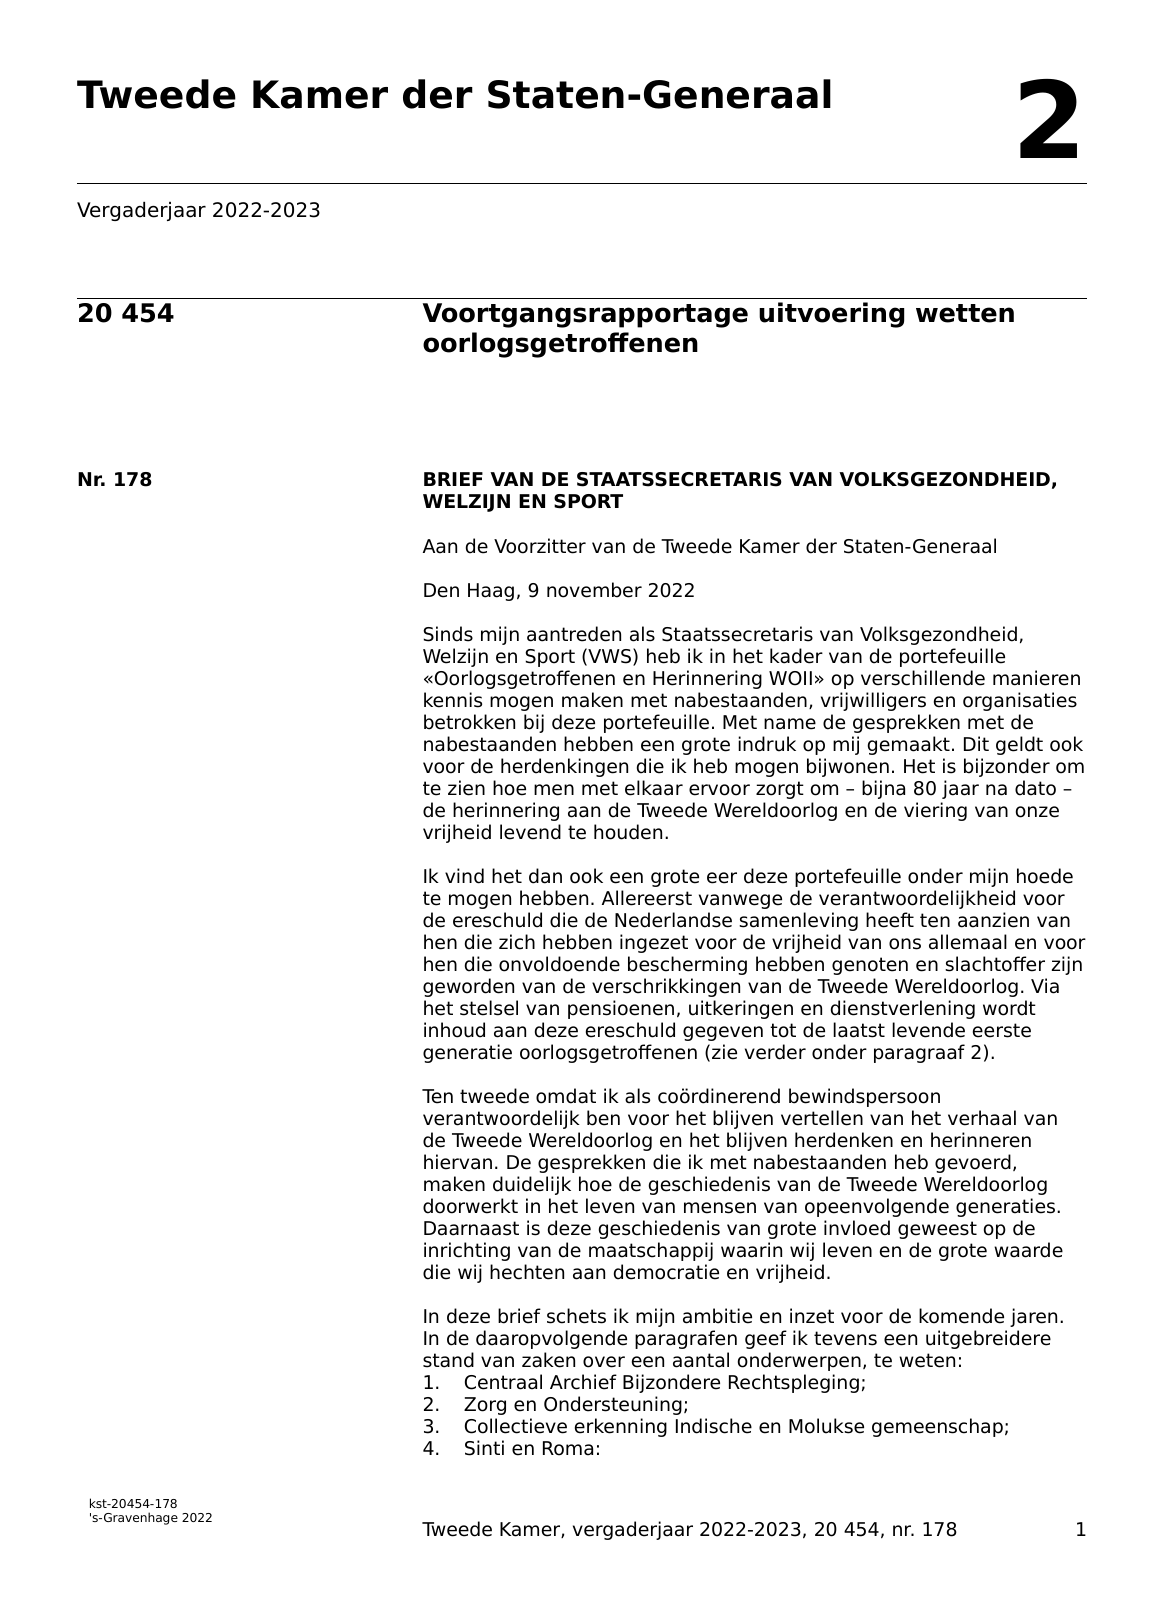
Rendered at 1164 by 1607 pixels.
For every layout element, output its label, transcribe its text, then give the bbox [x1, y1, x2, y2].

text Ik vind het dan ook een grote eer deze portefeuille onder mijn hoede te mogen hebben. Allereerst vanwege de verantwoordelijkheid voor de ereschuld die de Nederlandse samenleving heeft ten aanzien van hen die zich hebben ingezet voor de vrijheid van ons allemaal en voor hen die onvoldoende bescherming hebben genoten en slachtoffer zijn geworden van de verschrikkingen van de Tweede Wereldoorlog. Via het stelsel van pensioenen, uitkeringen en dienstverlening wordt inhoud aan deze ereschuld gegeven tot de laatst levende eerste generatie oorlogsgetroffenen (zie verder onder paragraaf 2). [422, 866, 1087, 1064]
text 3. Collectieve erkenning Indische en Molukse gemeenschap; [422, 1416, 1087, 1438]
text 1. Centraal Archief Bijzondere Rechtspleging; [422, 1372, 1087, 1394]
text Den Haag, 9 november 2022 [422, 580, 1087, 602]
text 's-Gravenhage 2022 [88, 1511, 323, 1525]
text 4. Sinti en Roma: [422, 1438, 1087, 1460]
subtitle 20 454 Voortgangsrapportage uitvoering wetten oorlogsgetroffenen [77, 299, 1087, 358]
text Ten tweede omdat ik als coördinerend bewindspersoon verantwoordelijk ben voor het blijven vertellen van het verhaal van de Tweede Wereldoorlog en het blijven herdenken en herinneren hiervan. De gesprekken die ik met nabestaanden heb gevoerd, maken duidelijk hoe de geschiedenis van de Tweede Wereldoorlog doorwerkt in het leven van mensen van opeenvolgende generaties. Daarnaast is deze geschiedenis van grote invloed geweest op de inrichting van de maatschappij waarin wij leven en de grote waarde die wij hechten aan democratie en vrijheid. [422, 1086, 1087, 1284]
table_cell Vergaderjaar 2022-2023 [77, 184, 1087, 298]
table_header 2 [886, 59, 1087, 183]
text 2. Zorg en Ondersteuning; [422, 1394, 1087, 1416]
text In deze brief schets ik mijn ambitie en inzet voor de komende jaren. In de daaropvolgende paragrafen geef ik tevens een uitgebreidere stand van zaken over een aantal onderwerpen, te weten: [422, 1306, 1087, 1372]
text Aan de Voorzitter van de Tweede Kamer der Staten-Generaal [422, 536, 1087, 557]
table_header Tweede Kamer der Staten-Generaal [77, 59, 886, 183]
text kst-20454-178 [88, 1497, 323, 1511]
subtitle Nr. 178 BRIEF VAN DE STAATSSECRETARIS VAN VOLKSGEZONDHEID, WELZIJN EN SPORT [77, 469, 1087, 513]
text Sinds mijn aantreden als Staatssecretaris van Volksgezondheid, Welzijn en Sport (VWS) heb ik in het kader van de portefeuille «Oorlogsgetroffenen en Herinnering WOII» op verschillende manieren kennis mogen maken met nabestaanden, vrijwilligers en organisaties betrokken bij deze portefeuille. Met name de gesprekken met de nabestaanden hebben een grote indruk op mij gemaakt. Dit geldt ook voor de herdenkingen die ik heb mogen bijwonen. Het is bijzonder om te zien hoe men met elkaar ervoor zorgt om – bijna 80 jaar na dato – de herinnering aan de Tweede Wereldoorlog en de viering van onze vrijheid levend te houden. [422, 624, 1087, 844]
